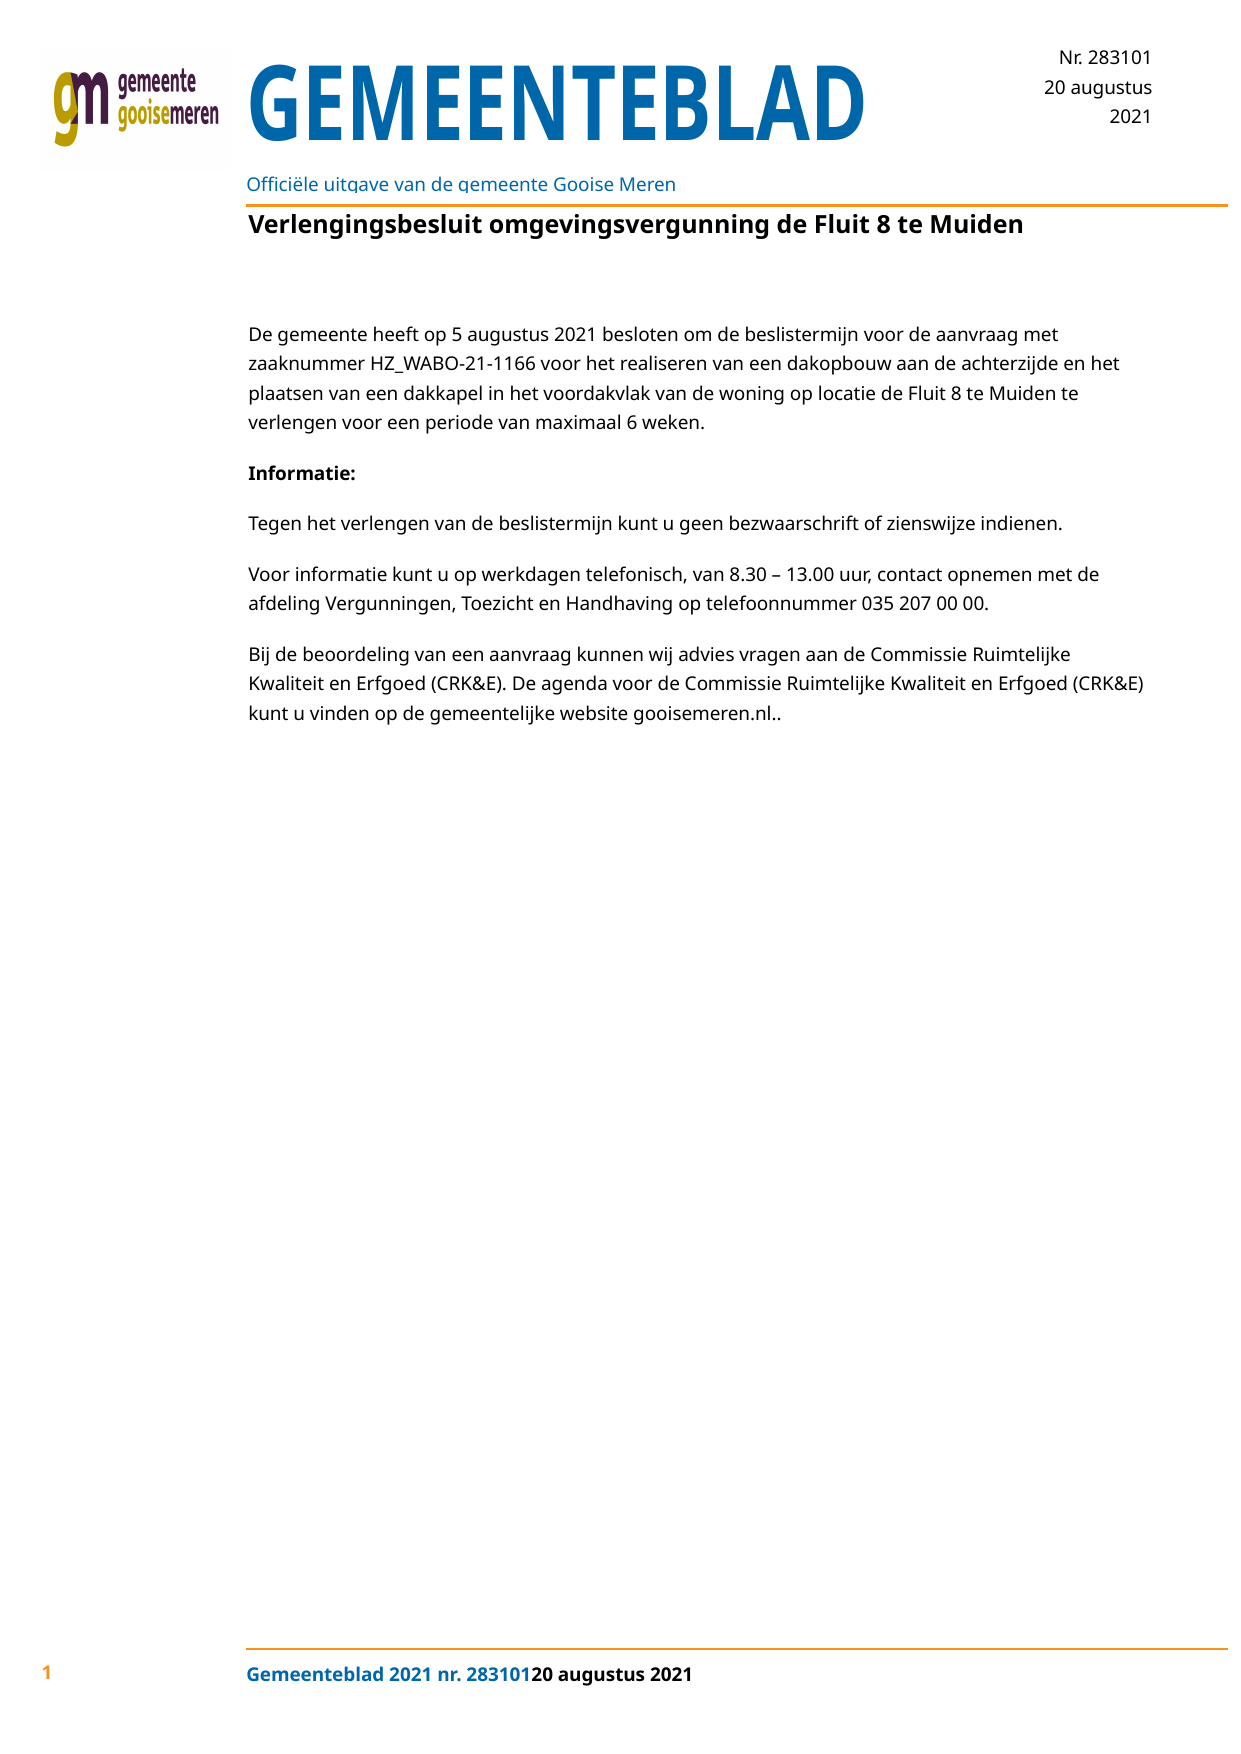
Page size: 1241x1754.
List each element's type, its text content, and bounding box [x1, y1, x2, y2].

text Informatie: [248, 460, 1152, 486]
picture [41, 47, 231, 172]
text Verlengingsbesluit omgevingsvergunning de Fluit 8 te Muiden [248, 207, 1152, 241]
text Bij de beoordeling van een aanvraag kunnen wij advies vragen aan de Commissie Ruimtelijke Kwaliteit en Erfgoed (CRK&E). De agenda voor de Commissie Ruimtelijke Kwaliteit en Erfgoed (CRK&E) kunt u vinden op de gemeentelijke website gooisemeren.nl.. [248, 641, 1152, 726]
text Voor informatie kunt u op werkdagen telefonisch, van 8.30 – 13.00 uur, contact opnemen met de afdeling Vergunningen, Toezicht en Handhaving op telefoonnummer 035 207 00 00. [248, 561, 1152, 616]
text Tegen het verlengen van de beslistermijn kunt u geen bezwaarschrift of zienswijze indienen. [248, 510, 1152, 536]
text De gemeente heeft op 5 augustus 2021 besloten om de beslistermijn voor de aanvraag met zaaknummer HZ_WABO-21-1166 voor het realiseren van een dakopbouw aan de achterzijde en het plaatsen van een dakkapel in het voordakvlak van de woning op locatie de Fluit 8 te Muiden te verlengen voor een periode van maximaal 6 weken. [248, 321, 1152, 435]
